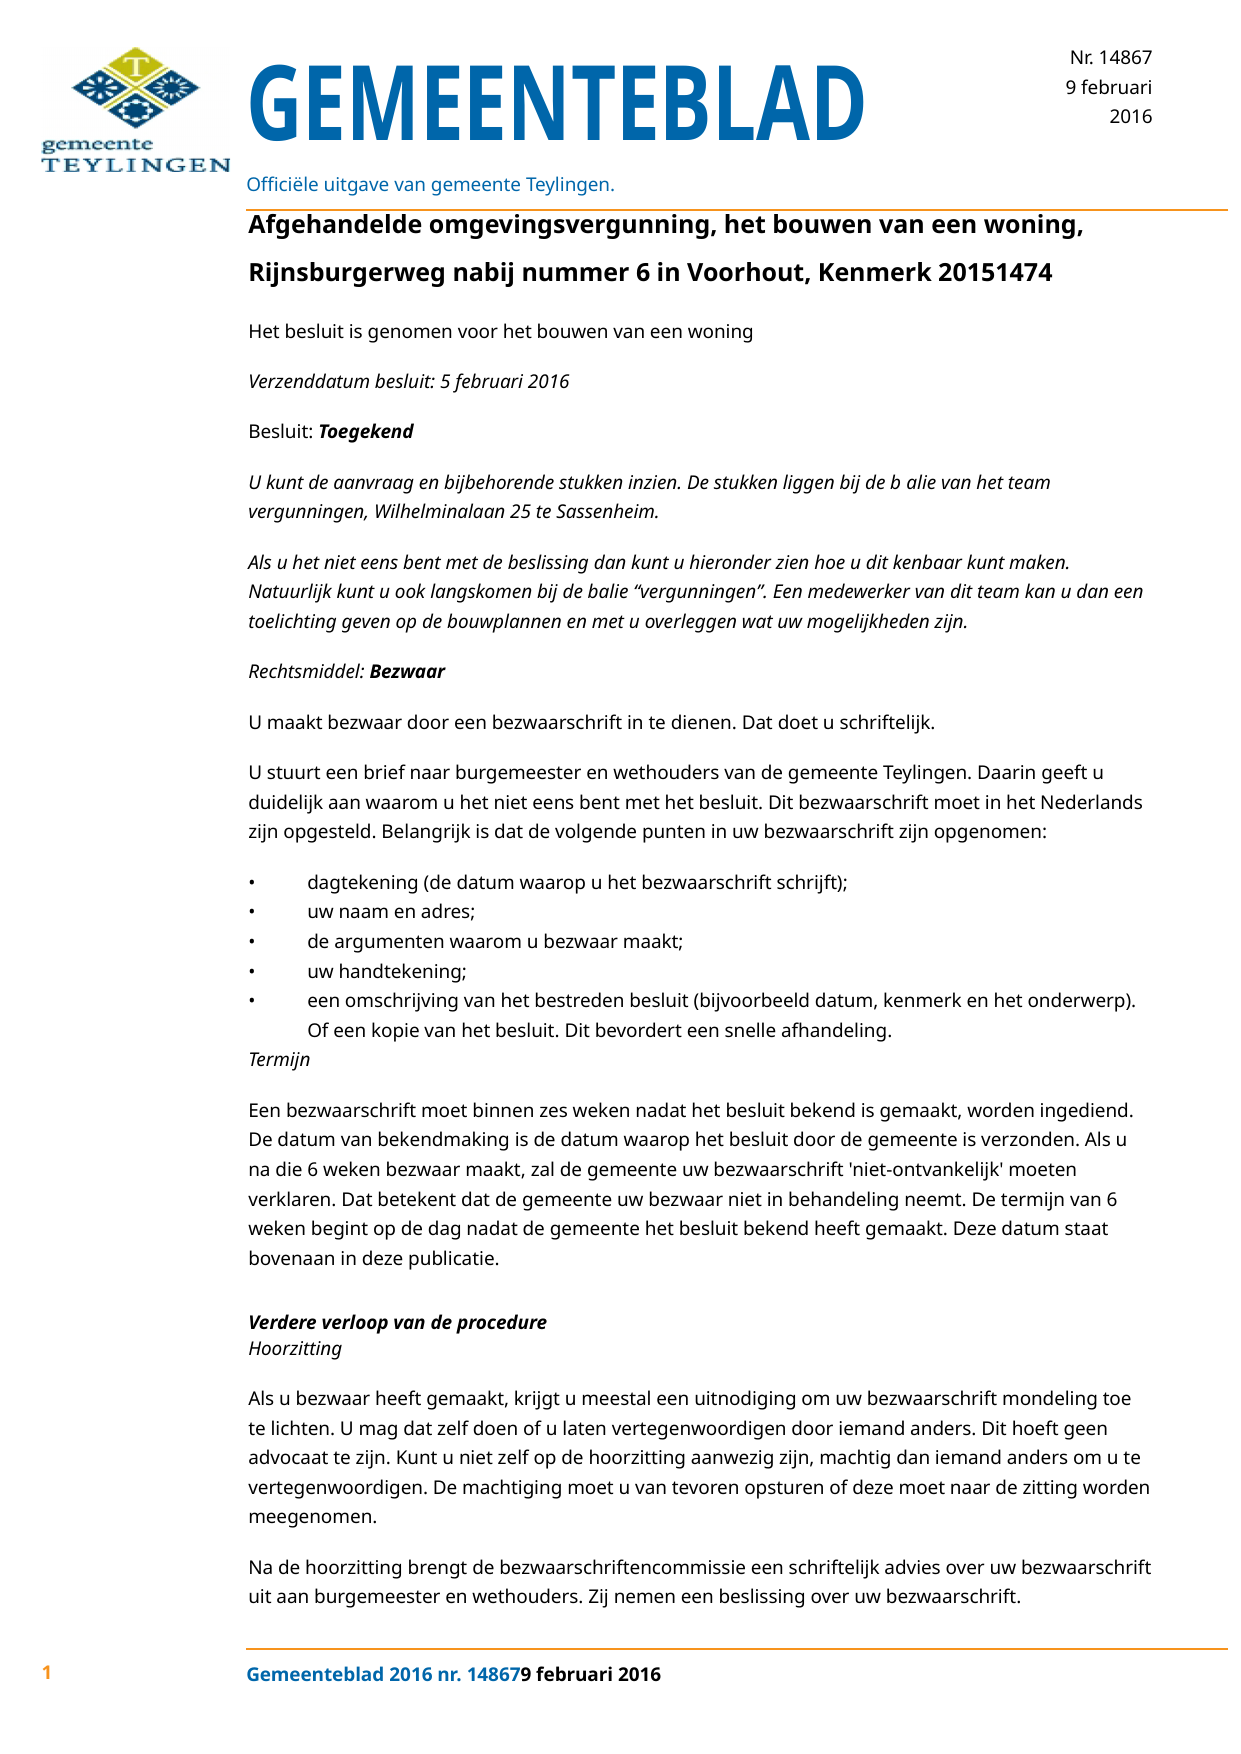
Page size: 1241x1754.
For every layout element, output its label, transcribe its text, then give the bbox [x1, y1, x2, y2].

list een omschrijving van het bestreden besluit (bijvoorbeeld datum, kenmerk en het onderwerp). Of een kopie van het besluit. Dit bevordert een snelle afhandeling. [248, 987, 1152, 1043]
text Hoorzitting [248, 1335, 1152, 1360]
text Termijn [248, 1047, 1152, 1072]
text Als u het niet eens bent met de beslissing dan kunt u hieronder zien hoe u dit kenbaar kunt maken. Natuurlijk kunt u ook langskomen bij de balie “vergunningen”. Een medewerker van dit team kan u dan een toelichting geven op de bouwplannen en met u overleggen wat uw mogelijkheden zijn. [248, 549, 1152, 634]
text Rechtsmiddel: Bezwaar [248, 659, 1152, 684]
text Een bezwaarschrift moet binnen zes weken nadat het besluit bekend is gemaakt, worden ingediend. De datum van bekendmaking is de datum waarop het besluit door de gemeente is verzonden. Als u na die 6 weken bezwaar maakt, zal de gemeente uw bezwaarschrift 'niet-ontvankelijk' moeten verklaren. Dat betekent dat de gemeente uw bezwaar niet in behandeling neemt. De termijn van 6 weken begint op de dag nadat de gemeente het besluit bekend heeft gemaakt. Deze datum staat bovenaan in deze publicatie. [248, 1097, 1152, 1271]
list de argumenten waarom u bezwaar maakt; [248, 928, 1152, 954]
text Verdere verloop van de procedure [248, 1309, 1152, 1335]
list uw handtekening; [248, 958, 1152, 984]
list dagtekening (de datum waarop u het bezwaarschrift schrijft); [248, 869, 1152, 895]
text Het besluit is genomen voor het bouwen van een woning [248, 318, 1152, 344]
text Als u bezwaar heeft gemaakt, krijgt u meestal een uitnodiging om uw bezwaarschrift mondeling toe te lichten. U mag dat zelf doen of u laten vertegenwoordigen door iemand anders. Dit hoeft geen advocaat te zijn. Kunt u niet zelf op de hoorzitting aanwezig zijn, machtig dan iemand anders om u te vertegenwoordigen. De machtiging moet u van tevoren opsturen of deze moet naar de zitting worden meegenomen. [248, 1385, 1152, 1529]
text Besluit: Toegekend [248, 419, 1152, 444]
text Afgehandelde omgevingsvergunning, het bouwen van een woning, Rijnsburgerweg nabij nummer 6 in Voorhout, Kenmerk 20151474 [248, 211, 1152, 288]
list uw naam en adres; [248, 899, 1152, 924]
text U stuurt een brief naar burgemeester en wethouders van de gemeente Teylingen. Daarin geeft u duidelijk aan waarom u het niet eens bent met het besluit. Dit bezwaarschrift moet in het Nederlands zijn opgesteld. Belangrijk is dat de volgende punten in uw bezwaarschrift zijn opgenomen: [248, 759, 1152, 844]
picture [41, 47, 231, 172]
text Na de hoorzitting brengt de bezwaarschriftencommissie een schriftelijk advies over uw bezwaarschrift uit aan burgemeester en wethouders. Zij nemen een beslissing over uw bezwaarschrift. [248, 1554, 1152, 1609]
text U maakt bezwaar door een bezwaarschrift in te dienen. Dat doet u schriftelijk. [248, 709, 1152, 735]
text U kunt de aanvraag en bijbehorende stukken inzien. De stukken liggen bij de b alie van het team vergunningen, Wilhelminalaan 25 te Sassenheim. [248, 469, 1152, 524]
text Verzenddatum besluit: 5 februari 2016 [248, 368, 1152, 394]
